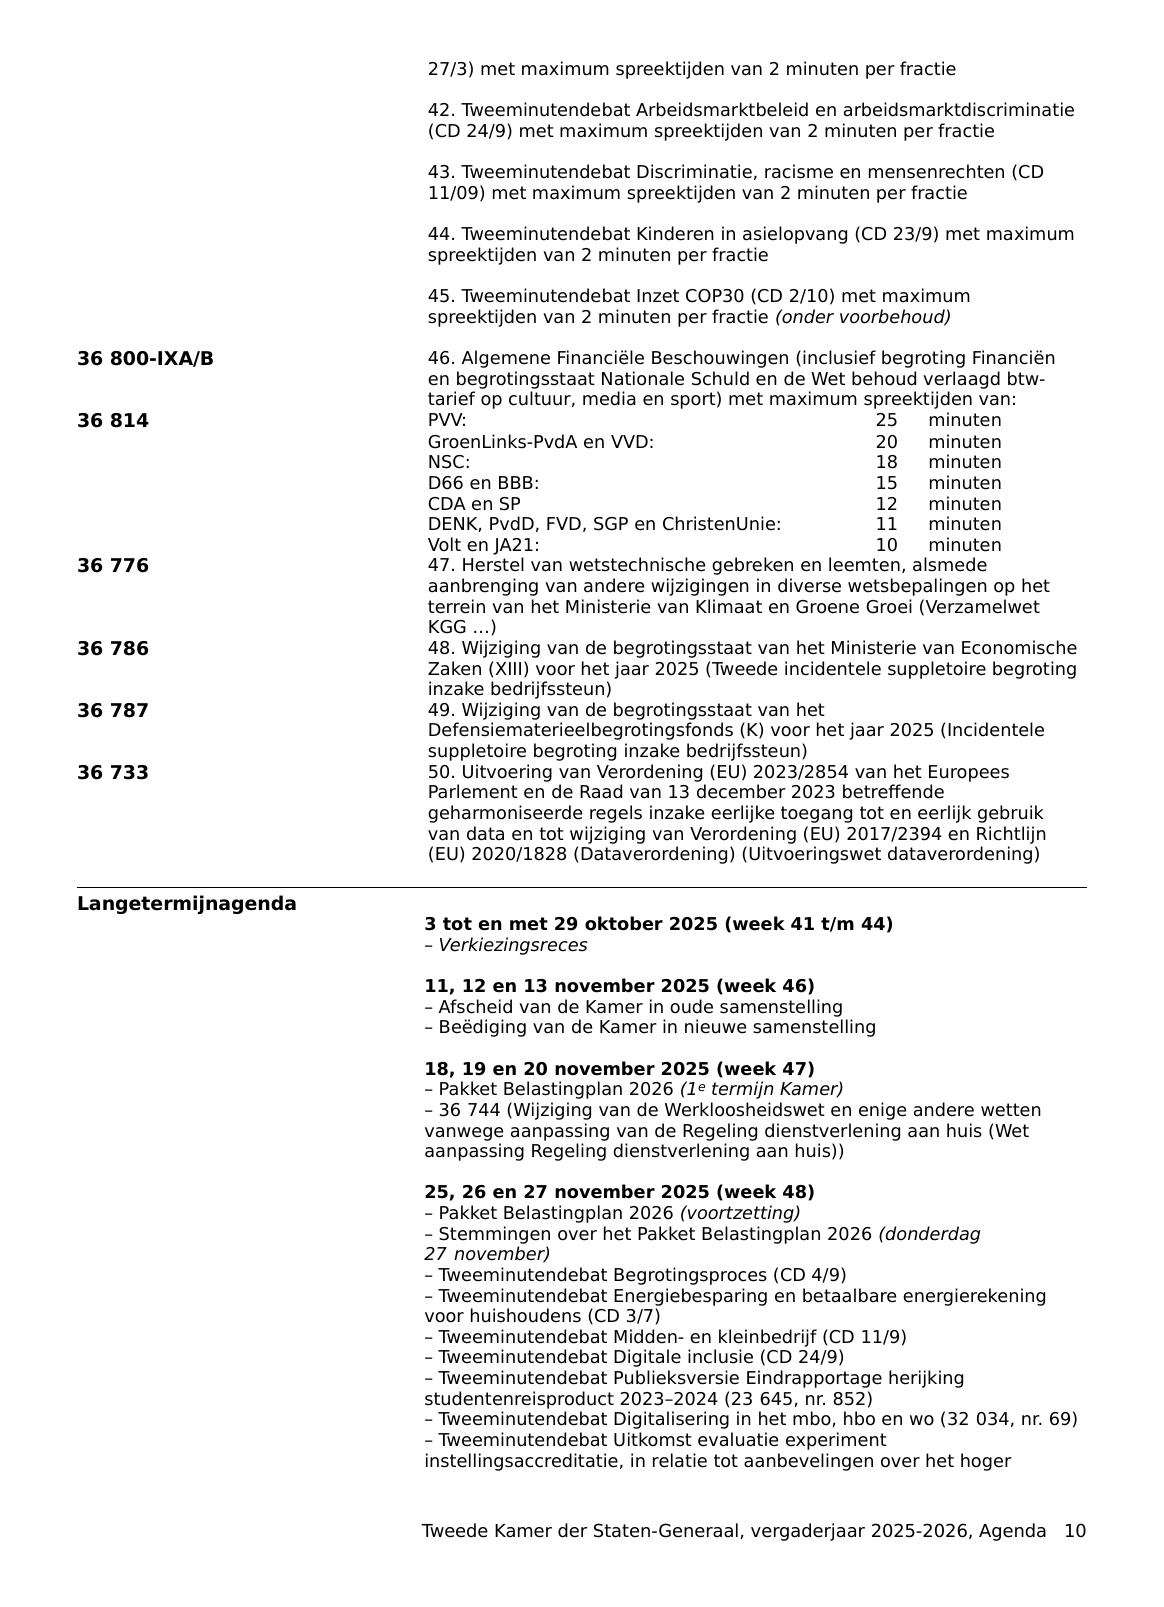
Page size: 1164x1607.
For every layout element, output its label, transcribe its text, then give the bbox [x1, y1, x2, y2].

table_cell [77, 1183, 401, 1203]
table_cell – Tweeminutendebat Energiebesparing en betaalbare energierekening voor huishoudens (CD 3/7) [418, 1286, 1087, 1327]
table_cell 50. Uitvoering van Verordening (EU) 2023/2854 van het Europees Parlement en de Raad van 13 december 2023 betreffende geharmoniseerde regels inzake eerlijke toegang tot en eerlijk gebruik van data en tot wijziging van Verordening (EU) 2017/2394 en Richtlijn (EU) 2020/1828 (Dataverordening) (Uitvoeringswet dataverordening) [422, 762, 1087, 865]
table_cell [404, 327, 422, 348]
table_cell [77, 494, 404, 514]
table_cell [404, 700, 422, 762]
table_cell [77, 976, 401, 997]
table_cell 3 tot en met 29 oktober 2025 (week 41 t/m 44) [418, 914, 1087, 935]
table_cell – Beëdiging van de Kamer in nieuwe samenstelling [418, 1018, 1087, 1038]
table_cell 27/3) met maximum spreektijden van 2 minuten per fractie [422, 59, 1087, 80]
table_header [418, 888, 1087, 914]
table_cell D66 en BBB: [422, 473, 869, 493]
table_cell – Tweeminutendebat Uitkomst evaluatie experiment instellingsaccreditatie, in relatie tot aanbevelingen over het hoger [418, 1430, 1087, 1471]
table_cell [77, 1348, 401, 1368]
table_cell [77, 1162, 401, 1182]
table_cell 47. Herstel van wetstechnische gebreken en leemten, alsmede aanbrenging van andere wijzigingen in diverse wetsbepalingen op het terrein van het Ministerie van Klimaat en Groene Groei (Verzamelwet KGG …) [422, 555, 1087, 638]
table_cell [404, 762, 422, 865]
table_cell [422, 265, 1087, 286]
table_cell – Tweeminutendebat Publieksversie Eindrapportage herijking studentenreisproduct 2023–2024 (23 645, nr. 852) [418, 1368, 1087, 1409]
table_cell [401, 1018, 418, 1038]
table_cell [77, 100, 404, 142]
table_cell 12 [869, 494, 922, 514]
table_cell [404, 265, 422, 286]
table_cell – Tweeminutendebat Midden- en kleinbedrijf (CD 11/9) [418, 1327, 1087, 1347]
table_cell CDA en SP [422, 494, 869, 514]
table_cell [401, 1100, 418, 1162]
table_cell 36 776 [77, 555, 404, 638]
table_cell 15 [869, 473, 922, 493]
table_cell minuten [922, 494, 1087, 514]
table_cell [404, 535, 422, 555]
table_cell minuten [922, 410, 1087, 432]
table_cell [422, 142, 1087, 162]
table_cell [77, 162, 404, 203]
table_cell 36 814 [77, 410, 404, 432]
table_cell [77, 1430, 401, 1471]
table_cell [77, 1038, 401, 1059]
table_cell [401, 1327, 418, 1347]
table_cell minuten [922, 514, 1087, 535]
table_cell [404, 224, 422, 265]
table_cell [401, 1203, 418, 1224]
table_cell – Tweeminutendebat Digitalisering in het mbo, hbo en wo (32 034, nr. 69) [418, 1409, 1087, 1430]
table_cell [401, 1368, 418, 1409]
table_cell minuten [922, 432, 1087, 452]
table_cell 11, 12 en 13 november 2025 (week 46) [418, 976, 1087, 997]
table_cell [77, 224, 404, 265]
table_cell [401, 1059, 418, 1079]
table_cell [401, 997, 418, 1017]
table_cell [77, 935, 401, 956]
table_cell [401, 1348, 418, 1368]
table_cell [77, 956, 401, 976]
table_cell [404, 142, 422, 162]
table_cell PVV: [422, 410, 869, 432]
table_cell 42. Tweeminutendebat Arbeidsmarktbeleid en arbeidsmarktdiscriminatie (CD 24/9) met maximum spreektijden van 2 minuten per fractie [422, 100, 1087, 142]
table_cell [77, 204, 404, 224]
table_cell [404, 286, 422, 327]
table_cell [401, 914, 418, 935]
table_cell [401, 1409, 418, 1430]
table_cell [404, 348, 422, 410]
table_cell [77, 473, 404, 493]
table_cell [401, 1183, 418, 1203]
table_cell [77, 59, 404, 80]
table_cell 25, 26 en 27 november 2025 (week 48) [418, 1183, 1087, 1203]
table_cell [418, 1038, 1087, 1059]
table_cell [418, 956, 1087, 976]
table_cell [77, 1059, 401, 1079]
table_cell 43. Tweeminutendebat Discriminatie, racisme en mensenrechten (CD 11/09) met maximum spreektijden van 2 minuten per fractie [422, 162, 1087, 203]
table_cell [401, 1038, 418, 1059]
table_cell [401, 956, 418, 976]
table_cell [404, 204, 422, 224]
table_cell [401, 1224, 418, 1265]
table_cell 20 [869, 432, 922, 452]
table_cell – Stemmingen over het Pakket Belastingplan 2026 (donderdag 27 november) [418, 1224, 1087, 1265]
table_cell [401, 1286, 418, 1327]
table_cell – Tweeminutendebat Digitale inclusie (CD 24/9) [418, 1348, 1087, 1368]
table_cell 44. Tweeminutendebat Kinderen in asielopvang (CD 23/9) met maximum spreektijden van 2 minuten per fractie [422, 224, 1087, 265]
table_cell [77, 514, 404, 535]
table_cell 36 786 [77, 638, 404, 700]
table_cell [404, 473, 422, 493]
table_cell 36 787 [77, 700, 404, 762]
table_cell 49. Wijziging van de begrotingsstaat van het Defensiematerieelbegrotingsfonds (K) voor het jaar 2025 (Incidentele suppletoire begroting inzake bedrijfssteun) [422, 700, 1087, 762]
table_cell [77, 535, 404, 555]
table_cell minuten [922, 452, 1087, 473]
table_cell [404, 638, 422, 700]
table_cell GroenLinks-PvdA en VVD: [422, 432, 869, 452]
table_cell [401, 1265, 418, 1286]
table_cell [77, 1079, 401, 1100]
table_cell [77, 1265, 401, 1286]
table_cell – Pakket Belastingplan 2026 (voortzetting) [418, 1203, 1087, 1224]
table_cell [77, 1224, 401, 1265]
table_cell 18, 19 en 20 november 2025 (week 47) [418, 1059, 1087, 1079]
table_cell 25 [869, 410, 922, 432]
table_cell [401, 1079, 418, 1100]
table_cell [404, 80, 422, 100]
table_cell [77, 914, 401, 935]
table_cell – Afscheid van de Kamer in oude samenstelling [418, 997, 1087, 1017]
table_cell [77, 80, 404, 100]
table_cell – Tweeminutendebat Begrotingsproces (CD 4/9) [418, 1265, 1087, 1286]
table_cell [77, 1327, 401, 1347]
table_header [401, 888, 418, 914]
table_cell [77, 1409, 401, 1430]
table_cell [404, 410, 422, 432]
table_cell minuten [922, 473, 1087, 493]
table_cell [422, 80, 1087, 100]
table_cell [77, 1018, 401, 1038]
table_cell minuten [922, 535, 1087, 555]
table_cell [422, 327, 1087, 348]
table_cell [77, 452, 404, 473]
table_cell 46. Algemene Financiële Beschouwingen (inclusief begroting Financiën en begrotingsstaat Nationale Schuld en de Wet behoud verlaagd btw-tarief op cultuur, media en sport) met maximum spreektijden van: [422, 348, 1087, 410]
table_cell [404, 162, 422, 203]
table_cell NSC: [422, 452, 869, 473]
table_cell 11 [869, 514, 922, 535]
table_cell [77, 1203, 401, 1224]
table_cell 10 [869, 535, 922, 555]
table_cell [77, 265, 404, 286]
table_cell [77, 997, 401, 1017]
table_cell [404, 555, 422, 638]
table_cell [77, 286, 404, 327]
table_cell [77, 432, 404, 452]
table_cell [77, 1286, 401, 1327]
table_cell Volt en JA21: [422, 535, 869, 555]
table_cell [404, 494, 422, 514]
table_cell 36 800-IXA/B [77, 348, 404, 410]
table_cell DENK, PvdD, FVD, SGP en ChristenUnie: [422, 514, 869, 535]
table_cell 45. Tweeminutendebat Inzet COP30 (CD 2/10) met maximum spreektijden van 2 minuten per fractie (onder voorbehoud) [422, 286, 1087, 327]
table_cell – 36 744 (Wijziging van de Werkloosheidswet en enige andere wetten vanwege aanpassing van de Regeling dienstverlening aan huis (Wet aanpassing Regeling dienstverlening aan huis)) [418, 1100, 1087, 1162]
table_cell [401, 1162, 418, 1182]
table_cell [401, 976, 418, 997]
table_header Langetermijnagenda [77, 888, 401, 914]
table_cell – Pakket Belastingplan 2026 (1e termijn Kamer) [418, 1079, 1087, 1100]
table_cell 48. Wijziging van de begrotingsstaat van het Ministerie van Economische Zaken (XIII) voor het jaar 2025 (Tweede incidentele suppletoire begroting inzake bedrijfssteun) [422, 638, 1087, 700]
table_cell [77, 142, 404, 162]
table_cell [404, 514, 422, 535]
table_cell [77, 1100, 401, 1162]
table_cell [418, 1162, 1087, 1182]
table_cell [77, 1368, 401, 1409]
table_cell [404, 432, 422, 452]
table_cell [77, 327, 404, 348]
table_cell [401, 1430, 418, 1471]
table_cell [404, 100, 422, 142]
table_cell [404, 452, 422, 473]
table_cell [404, 59, 422, 80]
table_cell [401, 935, 418, 956]
table_cell 36 733 [77, 762, 404, 865]
table_cell [422, 204, 1087, 224]
table_cell – Verkiezingsreces [418, 935, 1087, 956]
table_cell 18 [869, 452, 922, 473]
